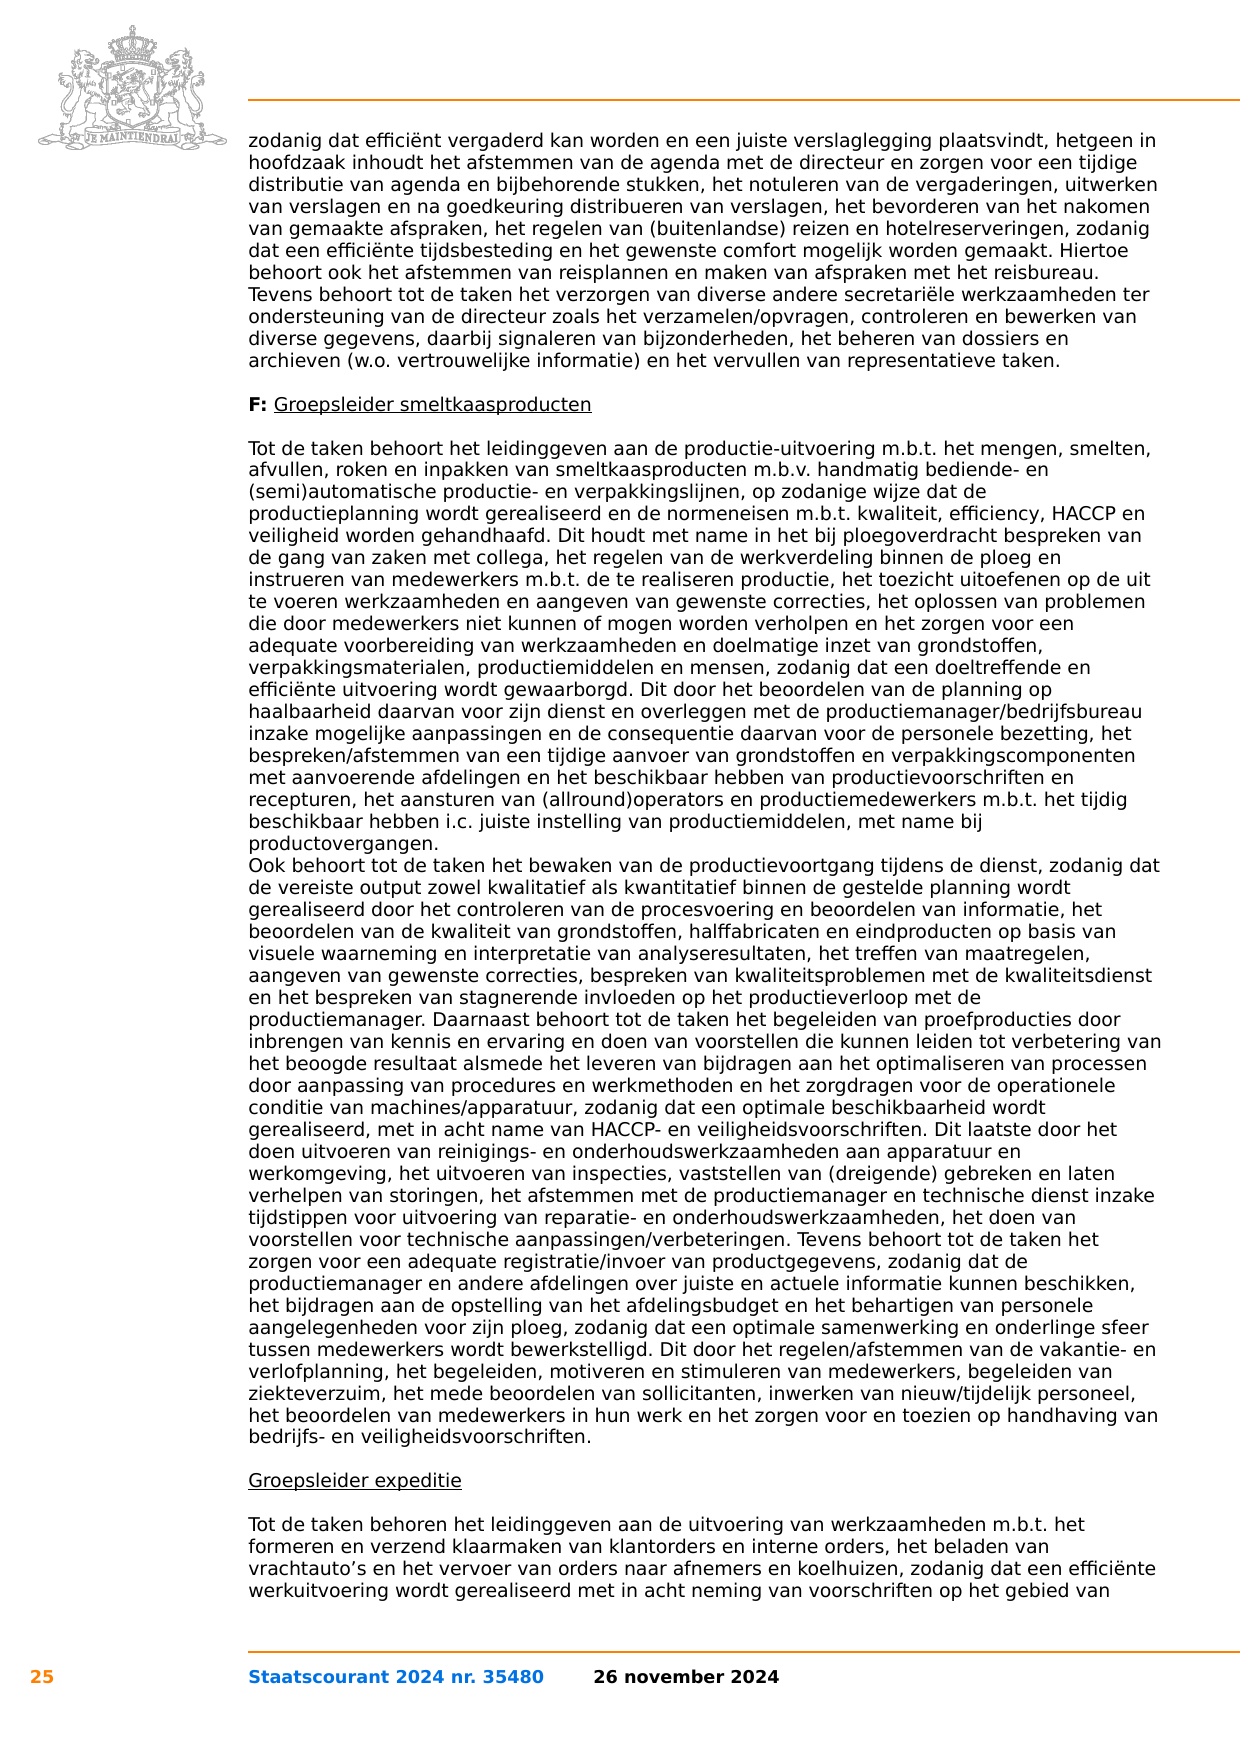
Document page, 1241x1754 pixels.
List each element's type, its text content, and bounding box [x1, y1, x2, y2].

text Tevens behoort tot de taken het verzorgen van diverse andere secretariële werkzaamheden ter ondersteuning van de directeur zoals het verzamelen/opvragen, controleren en bewerken van diverse gegevens, daarbij signaleren van bijzonderheden, het beheren van dossiers en archieven (w.o. vertrouwelijke informatie) en het vervullen van representatieve taken. [248, 284, 1163, 372]
subtitle F: Groepsleider smeltkaasproducten [248, 393, 1163, 416]
text zodanig dat efficiënt vergaderd kan worden en een juiste verslaglegging plaatsvindt, hetgeen in hoofdzaak inhoudt het afstemmen van de agenda met de directeur en zorgen voor een tijdige distributie van agenda en bijbehorende stukken, het notuleren van de vergaderingen, uitwerken van verslagen en na goedkeuring distribueren van verslagen, het bevorderen van het nakomen van gemaakte afspraken, het regelen van (buitenlandse) reizen en hotelreserveringen, zodanig dat een efficiënte tijdsbesteding en het gewenste comfort mogelijk worden gemaakt. Hiertoe behoort ook het afstemmen van reisplannen en maken van afspraken met het reisbureau. [248, 130, 1163, 284]
picture [38, 25, 227, 150]
text Ook behoort tot de taken het bewaken van de productievoortgang tijdens de dienst, zodanig dat de vereiste output zowel kwalitatief als kwantitatief binnen de gestelde planning wordt gerealiseerd door het controleren van de procesvoering en beoordelen van informatie, het beoordelen van de kwaliteit van grondstoffen, halffabricaten en eindproducten op basis van visuele waarneming en interpretatie van analyseresultaten, het treffen van maatregelen, aangeven van gewenste correcties, bespreken van kwaliteitsproblemen met de kwaliteitsdienst en het bespreken van stagnerende invloeden op het productieverloop met de productiemanager. Daarnaast behoort tot de taken het begeleiden van proefproducties door inbrengen van kennis en ervaring en doen van voorstellen die kunnen leiden tot verbetering van het beoogde resultaat alsmede het leveren van bijdragen aan het optimaliseren van processen door aanpassing van procedures en werkmethoden en het zorgdragen voor de operationele conditie van machines/apparatuur, zodanig dat een optimale beschikbaarheid wordt gerealiseerd, met in acht name van HACCP- en veiligheidsvoorschriften. Dit laatste door het doen uitvoeren van reinigings- en onderhoudswerkzaamheden aan apparatuur en werkomgeving, het uitvoeren van inspecties, vaststellen van (dreigende) gebreken en laten verhelpen van storingen, het afstemmen met de productiemanager en technische dienst inzake tijdstippen voor uitvoering van reparatie- en onderhoudswerkzaamheden, het doen van voorstellen voor technische aanpassingen/verbeteringen. Tevens behoort tot de taken het zorgen voor een adequate registratie/invoer van productgegevens, zodanig dat de productiemanager en andere afdelingen over juiste en actuele informatie kunnen beschikken, het bijdragen aan de opstelling van het afdelingsbudget en het behartigen van personele aangelegenheden voor zijn ploeg, zodanig dat een optimale samenwerking en onderlinge sfeer tussen medewerkers wordt bewerkstelligd. Dit door het regelen/afstemmen van de vakantie- en verlofplanning, het begeleiden, motiveren en stimuleren van medewerkers, begeleiden van ziekteverzuim, het mede beoordelen van sollicitanten, inwerken van nieuw/tijdelijk personeel, het beoordelen van medewerkers in hun werk en het zorgen voor en toezien op handhaving van bedrijfs- en veiligheidsvoorschriften. [248, 855, 1163, 1448]
subtitle Groepsleider expeditie [248, 1470, 1163, 1492]
text Tot de taken behoort het leidinggeven aan de productie-uitvoering m.b.t. het mengen, smelten, afvullen, roken en inpakken van smeltkaasproducten m.b.v. handmatig bediende- en (semi)automatische productie- en verpakkingslijnen, op zodanige wijze dat de productieplanning wordt gerealiseerd en de normeneisen m.b.t. kwaliteit, efficiency, HACCP en veiligheid worden gehandhaafd. Dit houdt met name in het bij ploegoverdracht bespreken van de gang van zaken met collega, het regelen van de werkverdeling binnen de ploeg en instrueren van medewerkers m.b.t. de te realiseren productie, het toezicht uitoefenen op de uit te voeren werkzaamheden en aangeven van gewenste correcties, het oplossen van problemen die door medewerkers niet kunnen of mogen worden verholpen en het zorgen voor een adequate voorbereiding van werkzaamheden en doelmatige inzet van grondstoffen, verpakkingsmaterialen, productiemiddelen en mensen, zodanig dat een doeltreffende en efficiënte uitvoering wordt gewaarborgd. Dit door het beoordelen van de planning op haalbaarheid daarvan voor zijn dienst en overleggen met de productiemanager/bedrijfsbureau inzake mogelijke aanpassingen en de consequentie daarvan voor de personele bezetting, het bespreken/afstemmen van een tijdige aanvoer van grondstoffen en verpakkingscomponenten met aanvoerende afdelingen en het beschikbaar hebben van productievoorschriften en recepturen, het aansturen van (allround)operators en productiemedewerkers m.b.t. het tijdig beschikbaar hebben i.c. juiste instelling van productiemiddelen, met name bij productovergangen. [248, 437, 1163, 855]
text Tot de taken behoren het leidinggeven aan de uitvoering van werkzaamheden m.b.t. het formeren en verzend klaarmaken van klantorders en interne orders, het beladen van vrachtauto’s en het vervoer van orders naar afnemers en koelhuizen, zodanig dat een efficiënte werkuitvoering wordt gerealiseerd met in acht neming van voorschriften op het gebied van [248, 1514, 1163, 1602]
